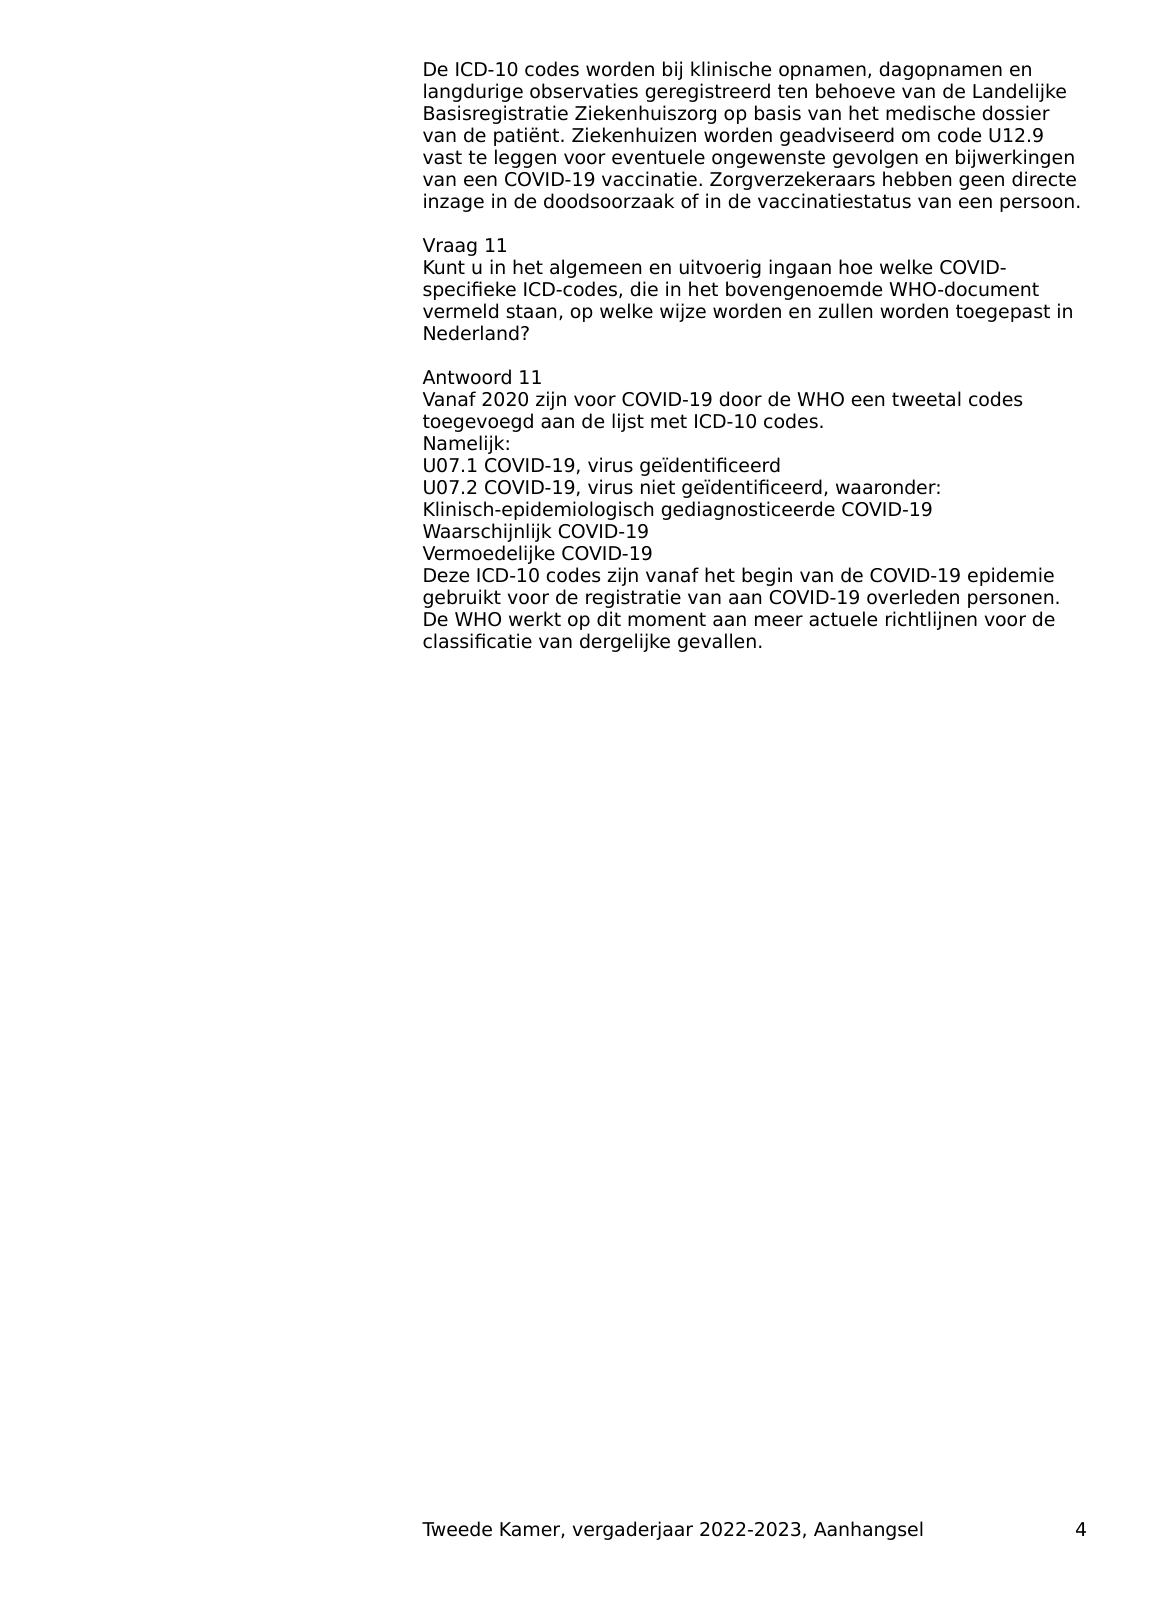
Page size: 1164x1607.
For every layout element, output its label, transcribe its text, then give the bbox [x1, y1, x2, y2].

text Vanaf 2020 zijn voor COVID-19 door de WHO een tweetal codes toegevoegd aan de lijst met ICD-10 codes. [422, 389, 1087, 433]
text Vraag 11 [422, 235, 1087, 257]
text U07.2 COVID-19, virus niet geïdentificeerd, waaronder: [422, 477, 1087, 499]
text Kunt u in het algemeen en uitvoerig ingaan hoe welke COVID-specifieke ICD-codes, die in het bovengenoemde WHO-document vermeld staan, op welke wijze worden en zullen worden toegepast in Nederland? [422, 257, 1087, 345]
text Waarschijnlijk COVID-19 [422, 521, 1087, 543]
text Deze ICD-10 codes zijn vanaf het begin van de COVID-19 epidemie gebruikt voor de registratie van aan COVID-19 overleden personen. De WHO werkt op dit moment aan meer actuele richtlijnen voor de classificatie van dergelijke gevallen. [422, 565, 1087, 653]
text Klinisch-epidemiologisch gediagnosticeerde COVID-19 [422, 499, 1087, 521]
text Namelijk: [422, 433, 1087, 455]
text Vermoedelijke COVID-19 [422, 543, 1087, 565]
text U07.1 COVID-19, virus geïdentificeerd [422, 455, 1087, 477]
text De ICD-10 codes worden bij klinische opnamen, dagopnamen en langdurige observaties geregistreerd ten behoeve van de Landelijke Basisregistratie Ziekenhuiszorg op basis van het medische dossier van de patiënt. Ziekenhuizen worden geadviseerd om code U12.9 vast te leggen voor eventuele ongewenste gevolgen en bijwerkingen van een COVID-19 vaccinatie. Zorgverzekeraars hebben geen directe inzage in de doodsoorzaak of in de vaccinatiestatus van een persoon. [422, 59, 1087, 213]
text Antwoord 11 [422, 367, 1087, 389]
